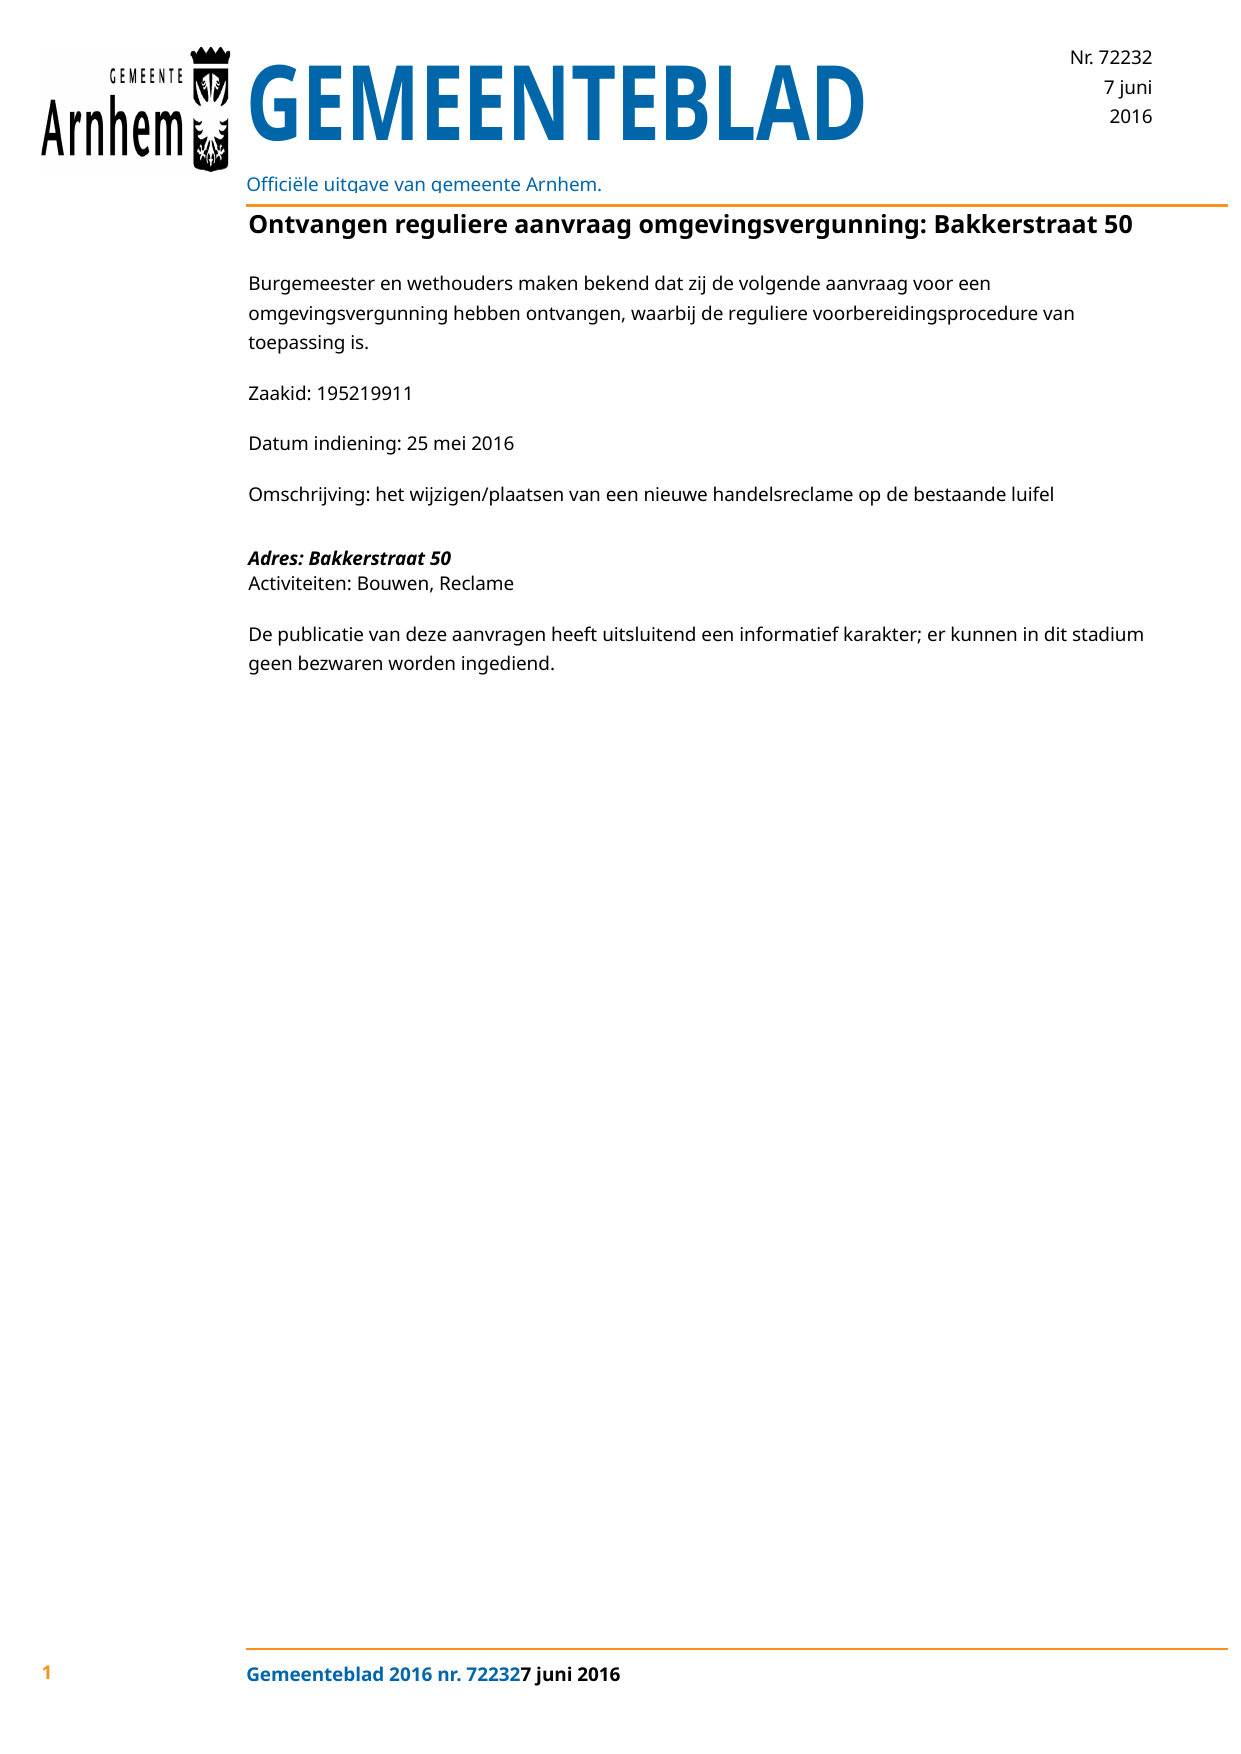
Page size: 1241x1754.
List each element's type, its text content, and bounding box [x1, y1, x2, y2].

text Burgemeester en wethouders maken bekend dat zij de volgende aanvraag voor een omgevingsvergunning hebben ontvangen, waarbij de reguliere voorbereidingsprocedure van toepassing is. [248, 270, 1152, 355]
picture [41, 47, 231, 172]
text Ontvangen reguliere aanvraag omgevingsvergunning: Bakkerstraat 50 [248, 207, 1152, 241]
text Adres: Bakkerstraat 50 [248, 545, 1152, 570]
text Datum indiening: 25 mei 2016 [248, 430, 1152, 456]
text Zaakid: 195219911 [248, 380, 1152, 406]
text Omschrijving: het wijzigen/plaatsen van een nieuwe handelsreclame op de bestaande luifel [248, 481, 1152, 506]
text De publicatie van deze aanvragen heeft uitsluitend een informatief karakter; er kunnen in dit stadium geen bezwaren worden ingediend. [248, 621, 1152, 676]
text Activiteiten: Bouwen, Reclame [248, 570, 1152, 596]
